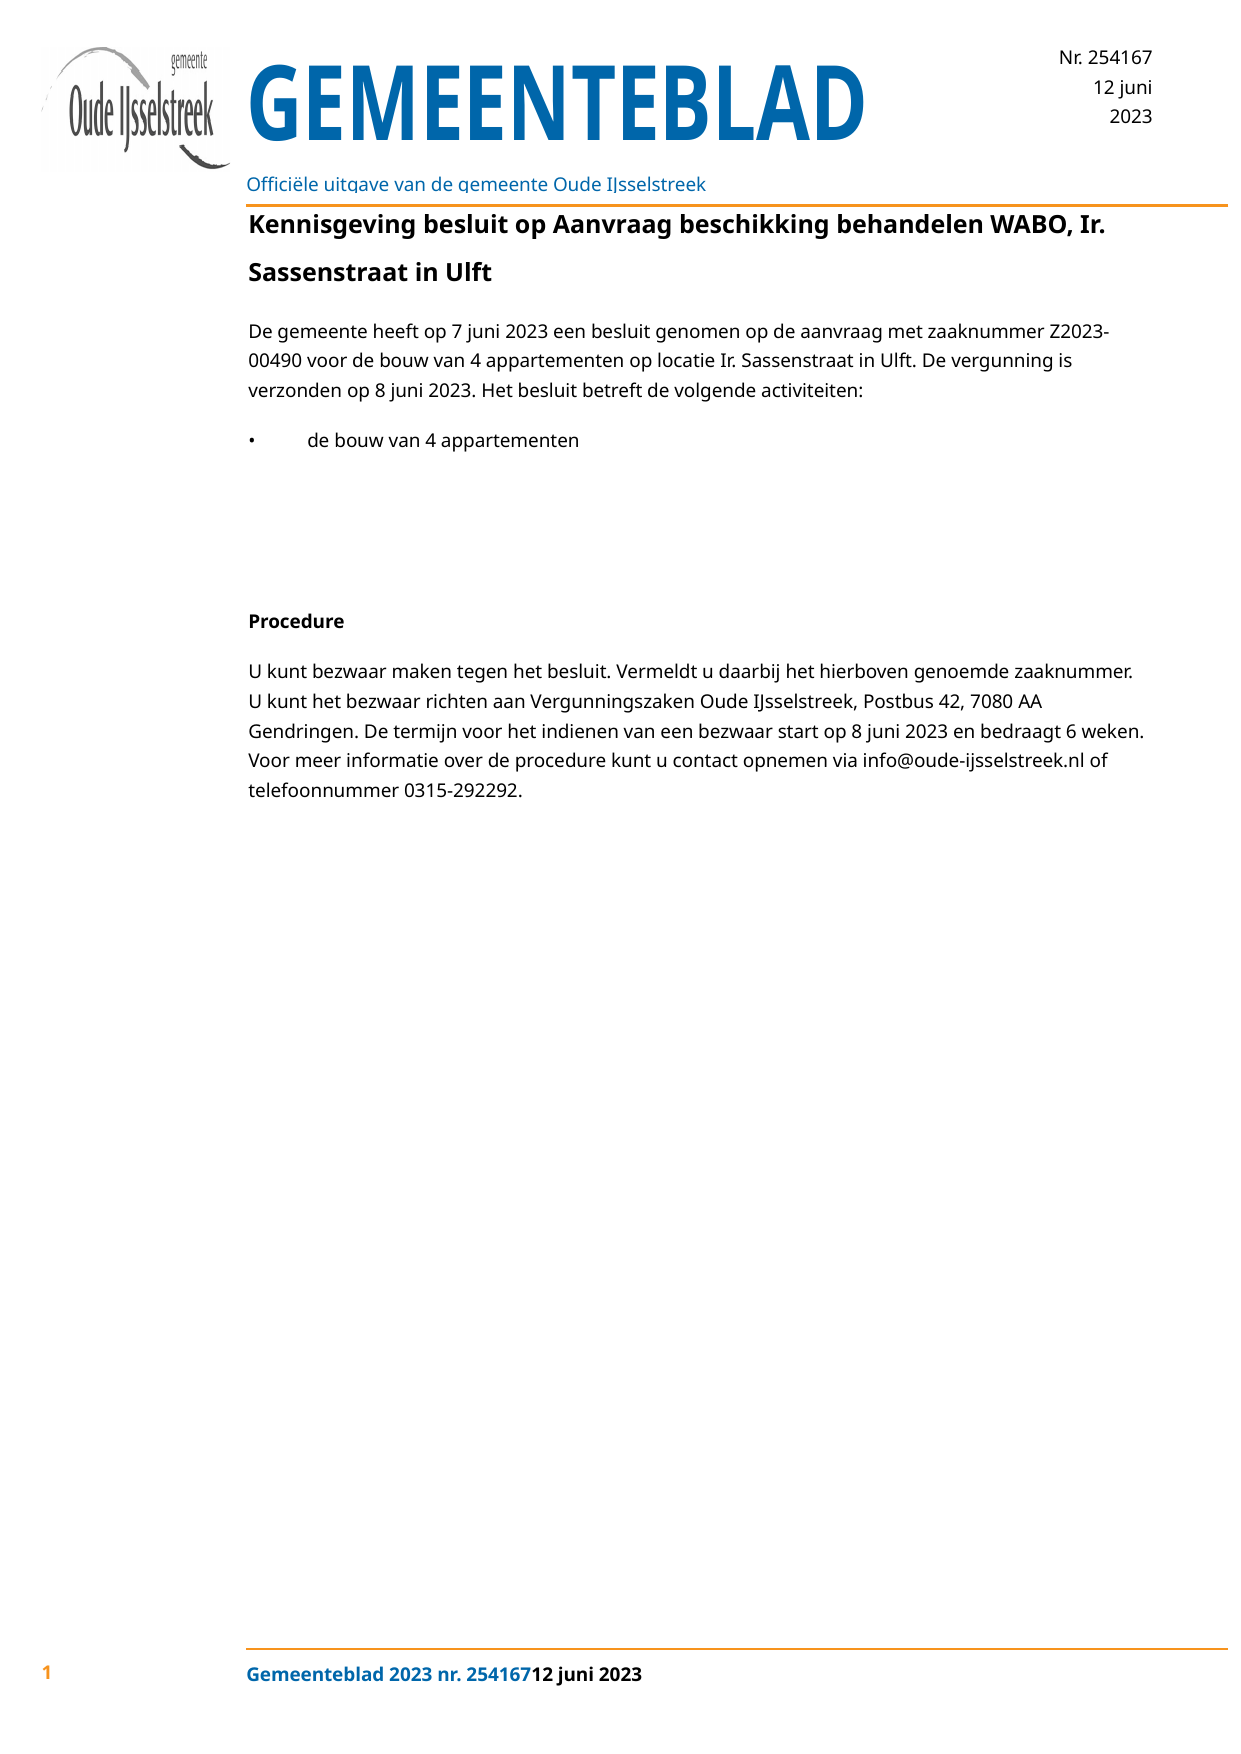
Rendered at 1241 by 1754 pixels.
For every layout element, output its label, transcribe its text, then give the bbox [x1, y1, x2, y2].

text U kunt bezwaar maken tegen het besluit. Vermeldt u daarbij het hierboven genoemde zaaknummer. U kunt het bezwaar richten aan Vergunningszaken Oude IJsselstreek, Postbus 42, 7080 AA Gendringen. De termijn voor het indienen van een bezwaar start op 8 juni 2023 en bedraagt 6 weken. Voor meer informatie over de procedure kunt u contact opnemen via info@oude-ijsselstreek.nl of telefoonnummer 0315-292292. [248, 659, 1152, 803]
text De gemeente heeft op 7 juni 2023 een besluit genomen op de aanvraag met zaaknummer Z2023-00490 voor de bouw van 4 appartementen op locatie Ir. Sassenstraat in Ulft. De vergunning is verzonden op 8 juni 2023. Het besluit betreft de volgende activiteiten: [248, 318, 1152, 403]
picture [41, 47, 231, 172]
text Procedure [248, 608, 1152, 634]
text Kennisgeving besluit op Aanvraag beschikking behandelen WABO, Ir. Sassenstraat in Ulft [248, 207, 1152, 288]
list de bouw van 4 appartementen [248, 427, 1152, 453]
